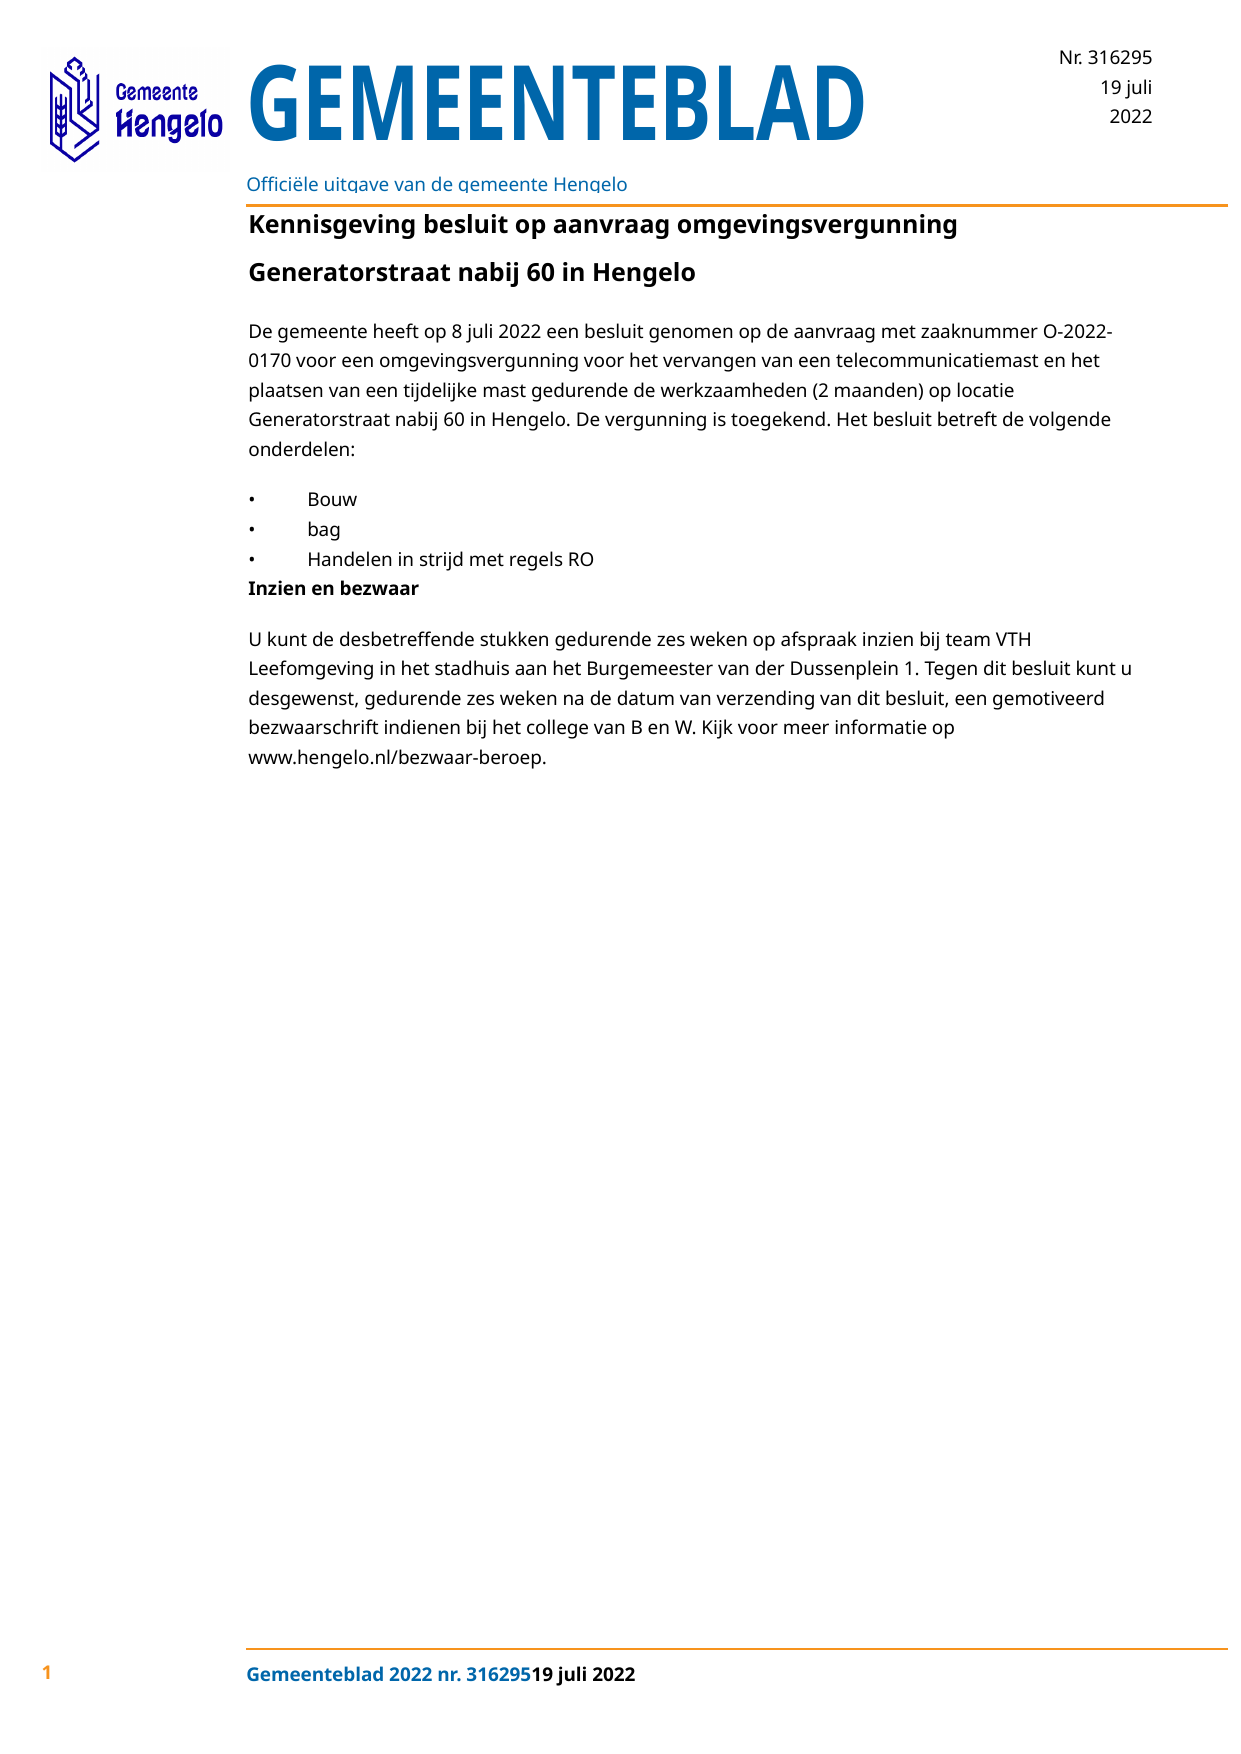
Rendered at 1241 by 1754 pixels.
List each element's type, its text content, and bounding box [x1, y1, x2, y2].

list bag [248, 516, 1152, 542]
list Bouw [248, 487, 1152, 512]
list Handelen in strijd met regels RO [248, 546, 1152, 572]
text U kunt de desbetreffende stukken gedurende zes weken op afspraak inzien bij team VTH Leefomgeving in het stadhuis aan het Burgemeester van der Dussenplein 1. Tegen dit besluit kunt u desgewenst, gedurende zes weken na de datum van verzending van dit besluit, een gemotiveerd bezwaarschrift indienen bij het college van B en W. Kijk voor meer informatie op www.hengelo.nl/bezwaar-beroep. [248, 626, 1152, 770]
text Kennisgeving besluit op aanvraag omgevingsvergunning Generatorstraat nabij 60 in Hengelo [248, 207, 1152, 288]
picture [41, 47, 231, 172]
text De gemeente heeft op 8 juli 2022 een besluit genomen op de aanvraag met zaaknummer O-2022-0170 voor een omgevingsvergunning voor het vervangen van een telecommunicatiemast en het plaatsen van een tijdelijke mast gedurende de werkzaamheden (2 maanden) op locatie Generatorstraat nabij 60 in Hengelo. De vergunning is toegekend. Het besluit betreft de volgende onderdelen: [248, 318, 1152, 462]
text Inzien en bezwaar [248, 575, 1152, 601]
